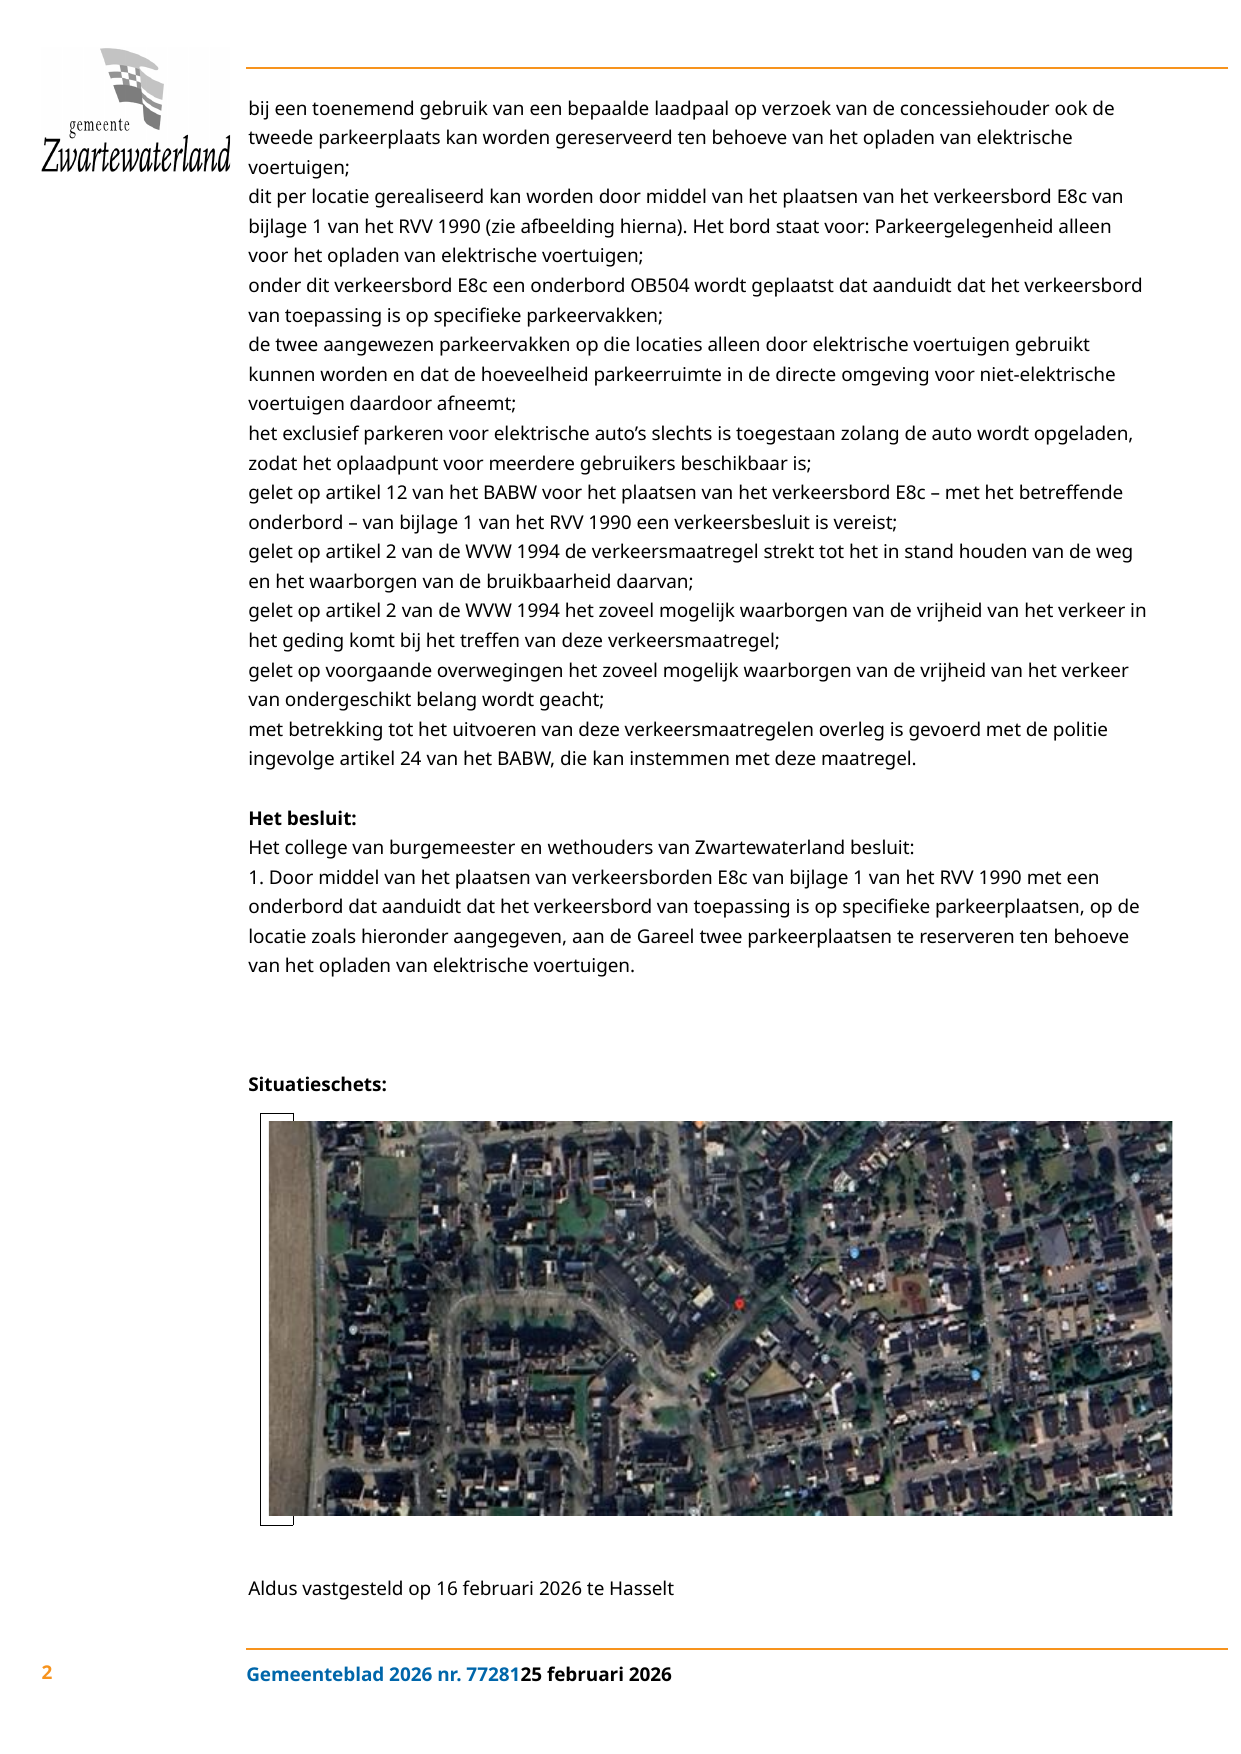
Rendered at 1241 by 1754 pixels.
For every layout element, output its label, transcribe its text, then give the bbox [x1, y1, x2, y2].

text Aldus vastgesteld op 16 februari 2026 te Hasselt [248, 1576, 1152, 1601]
text het exclusief parkeren voor elektrische auto’s slechts is toegestaan zolang de auto wordt opgeladen, zodat het oplaadpunt voor meerdere gebruikers beschikbaar is; [248, 420, 1152, 476]
picture [41, 47, 231, 172]
text Het besluit: [248, 805, 1152, 831]
text dit per locatie gerealiseerd kan worden door middel van het plaatsen van het verkeersbord E8c van bijlage 1 van het RVV 1990 (zie afbeelding hierna). Het bord staat voor: Parkeergelegenheid alleen voor het opladen van elektrische voertuigen; [248, 183, 1152, 268]
text gelet op artikel 2 van de WVW 1994 de verkeersmaatregel strekt tot het in stand houden van de weg en het waarborgen van de bruikbaarheid daarvan; [248, 538, 1152, 594]
text gelet op artikel 2 van de WVW 1994 het zoveel mogelijk waarborgen van de vrijheid van het verkeer in het geding komt bij het treffen van deze verkeersmaatregel; [248, 598, 1152, 653]
text Situatieschets: [248, 1071, 1152, 1097]
text 1. Door middel van het plaatsen van verkeersborden E8c van bijlage 1 van het RVV 1990 met een onderbord dat aanduidt dat het verkeersbord van toepassing is op specifieke parkeerplaatsen, op de locatie zoals hieronder aangegeven, aan de Gareel twee parkeerplaatsen te reserveren ten behoeve van het opladen van elektrische voertuigen. [248, 864, 1152, 978]
text onder dit verkeersbord E8c een onderbord OB504 wordt geplaatst dat aanduidt dat het verkeersbord van toepassing is op specifieke parkeervakken; [248, 272, 1152, 328]
text bij een toenemend gebruik van een bepaalde laadpaal op verzoek van de concessiehouder ook de tweede parkeerplaats kan worden gereserveerd ten behoeve van het opladen van elektrische voertuigen; [248, 95, 1152, 180]
text met betrekking tot het uitvoeren van deze verkeersmaatregelen overleg is gevoerd met de politie ingevolge artikel 24 van het BABW, die kan instemmen met deze maatregel. [248, 716, 1152, 771]
text gelet op artikel 12 van het BABW voor het plaatsen van het verkeersbord E8c – met het betreffende onderbord – van bijlage 1 van het RVV 1990 een verkeersbesluit is vereist; [248, 479, 1152, 535]
text gelet op voorgaande overwegingen het zoveel mogelijk waarborgen van de vrijheid van het verkeer van ondergeschikt belang wordt geacht; [248, 657, 1152, 712]
text de twee aangewezen parkeervakken op die locaties alleen door elektrische voertuigen gebruikt kunnen worden en dat de hoeveelheid parkeerruimte in de directe omgeving voor niet-elektrische voertuigen daardoor afneemt; [248, 331, 1152, 416]
picture [268, 1121, 1173, 1516]
text Het college van burgemeester en wethouders van Zwartewaterland besluit: [248, 834, 1152, 860]
